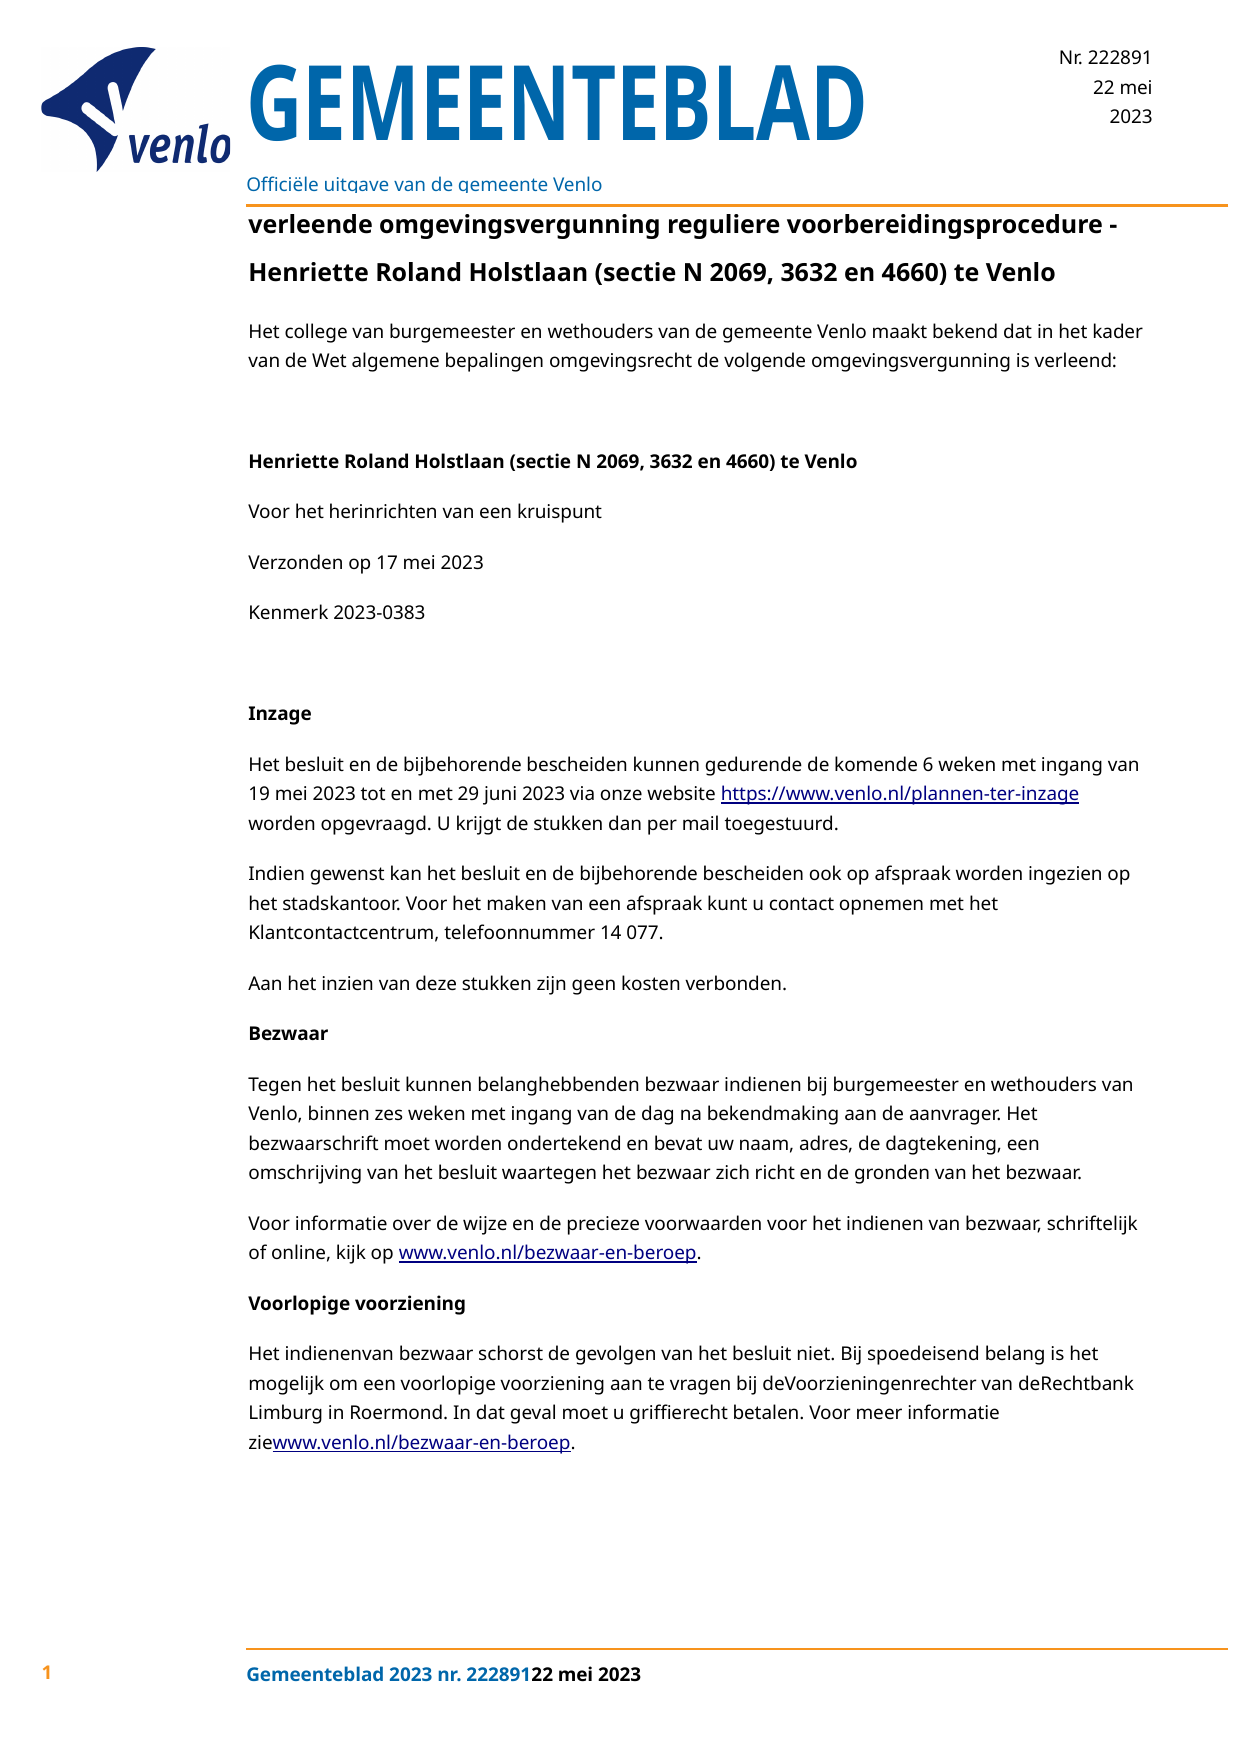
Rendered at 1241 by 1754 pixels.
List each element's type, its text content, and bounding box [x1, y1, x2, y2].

text Kenmerk 2023-0383 [248, 599, 1152, 625]
text Voor het herinrichten van een kruispunt [248, 499, 1152, 524]
text Aan het inzien van deze stukken zijn geen kosten verbonden. [248, 970, 1152, 996]
text Het besluit en de bijbehorende bescheiden kunnen gedurende de komende 6 weken met ingang van 19 mei 2023 tot en met 29 juni 2023 via onze website https://www.venlo.nl/plannen-ter-inzage worden opgevraagd. U krijgt de stukken dan per mail toegestuurd. [248, 751, 1152, 836]
text Het college van burgemeester en wethouders van de gemeente Venlo maakt bekend dat in het kader van de Wet algemene bepalingen omgevingsrecht de volgende omgevingsvergunning is verleend: [248, 318, 1152, 373]
text verleende omgevingsvergunning reguliere voorbereidingsprocedure - Henriette Roland Holstlaan (sectie N 2069, 3632 en 4660) te Venlo [248, 207, 1152, 288]
text Bezwaar [248, 1020, 1152, 1046]
text Tegen het besluit kunnen belanghebbenden bezwaar indienen bij burgemeester en wethouders van Venlo, binnen zes weken met ingang van de dag na bekendmaking aan de aanvrager. Het bezwaarschrift moet worden ondertekend en bevat uw naam, adres, de dagtekening, een omschrijving van het besluit waartegen het bezwaar zich richt en de gronden van het bezwaar. [248, 1071, 1152, 1185]
text Verzonden op 17 mei 2023 [248, 549, 1152, 575]
picture [41, 47, 231, 172]
text Henriette Roland Holstlaan (sectie N 2069, 3632 en 4660) te Venlo [248, 448, 1152, 474]
text Voor informatie over de wijze en de precieze voorwaarden voor het indienen van bezwaar, schriftelijk of online, kijk op www.venlo.nl/bezwaar-en-beroep. [248, 1210, 1152, 1265]
text Het indienenvan bezwaar schorst de gevolgen van het besluit niet. Bij spoedeisend belang is het mogelijk om een voorlopige voorziening aan te vragen bij deVoorzieningenrechter van deRechtbank Limburg in Roermond. In dat geval moet u griffierecht betalen. Voor meer informatie ziewww.venlo.nl/bezwaar-en-beroep. [248, 1340, 1152, 1455]
text Indien gewenst kan het besluit en de bijbehorende bescheiden ook op afspraak worden ingezien op het stadskantoor. Voor het maken van een afspraak kunt u contact opnemen met het Klantcontactcentrum, telefoonnummer 14 077. [248, 860, 1152, 945]
text Inzage [248, 700, 1152, 726]
text Voorlopige voorziening [248, 1290, 1152, 1316]
